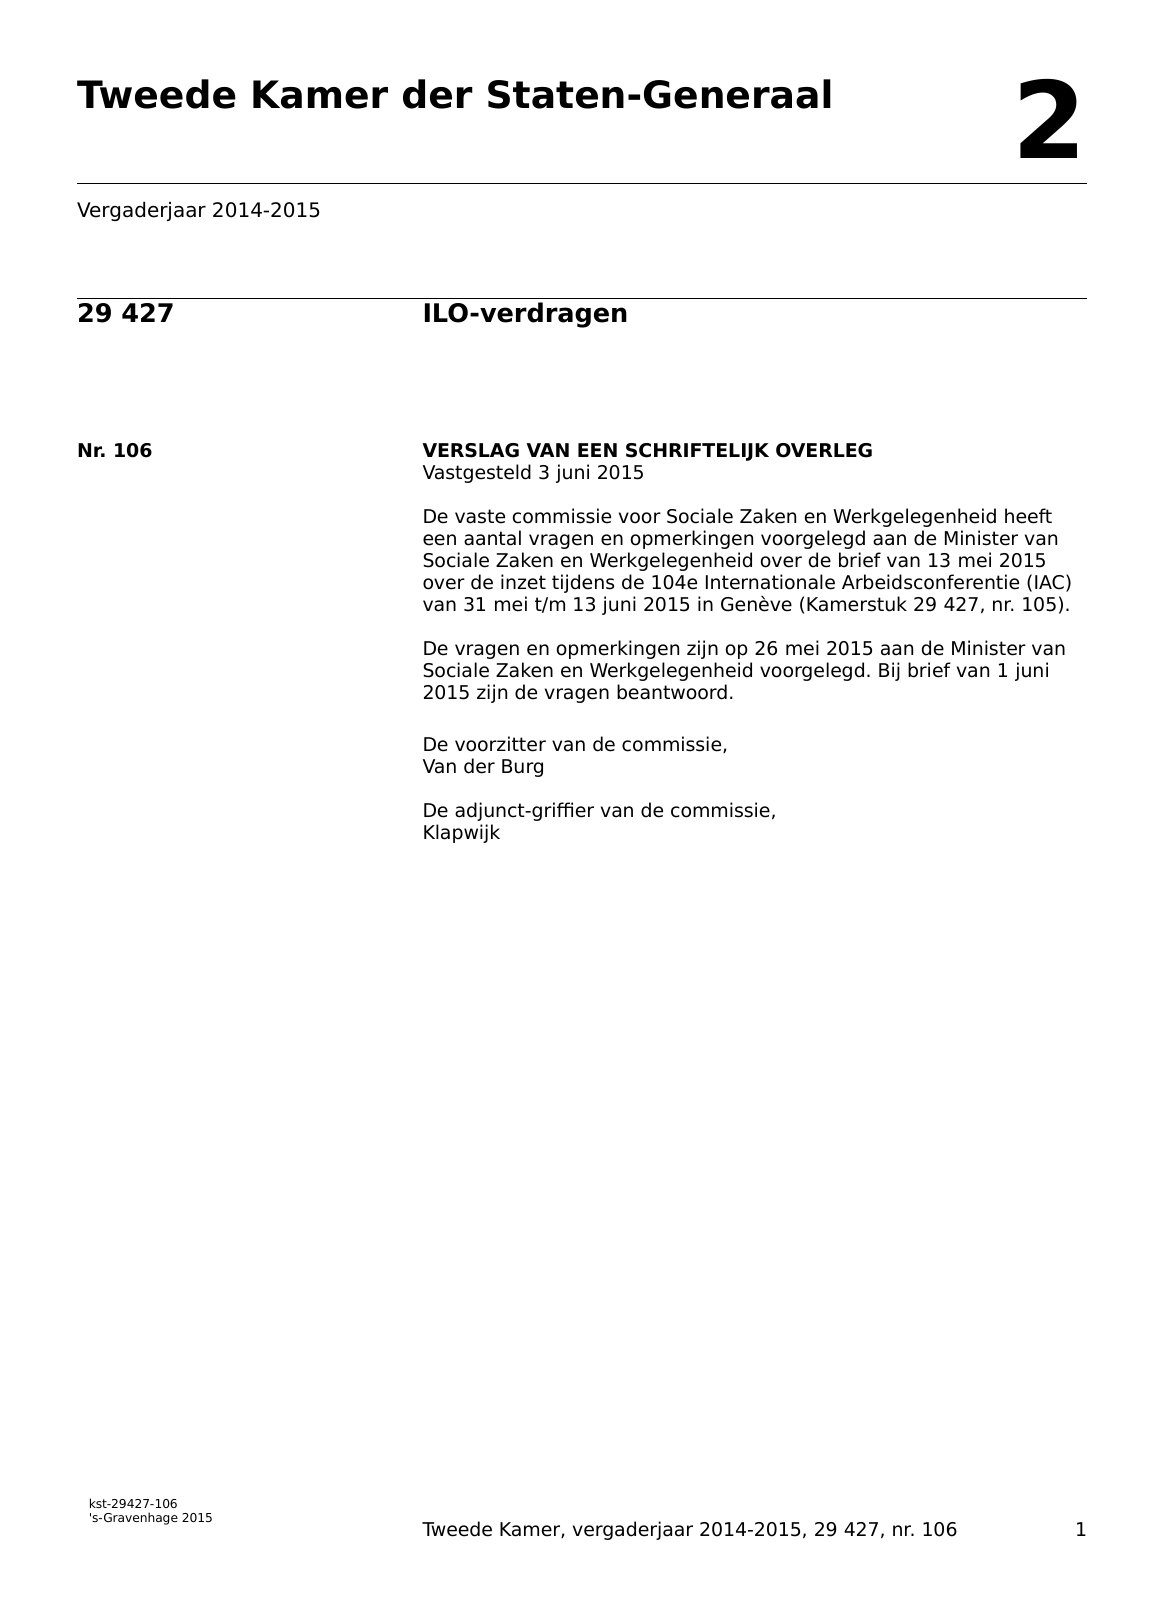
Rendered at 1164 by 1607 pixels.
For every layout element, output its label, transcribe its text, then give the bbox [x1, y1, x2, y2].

table_header Tweede Kamer der Staten-Generaal [77, 59, 886, 183]
subtitle Nr. 106 VERSLAG VAN EEN SCHRIFTELIJK OVERLEG [77, 440, 1087, 462]
text kst-29427-106 [88, 1497, 323, 1511]
text De vragen en opmerkingen zijn op 26 mei 2015 aan de Minister van Sociale Zaken en Werkgelegenheid voorgelegd. Bij brief van 1 juni 2015 zijn de vragen beantwoord. [422, 638, 1087, 704]
text Vastgesteld 3 juni 2015 [422, 462, 1087, 484]
table_header 2 [886, 59, 1087, 183]
text De vaste commissie voor Sociale Zaken en Werkgelegenheid heeft een aantal vragen en opmerkingen voorgelegd aan de Minister van Sociale Zaken en Werkgelegenheid over de brief van 13 mei 2015 over de inzet tijdens de 104e Internationale Arbeidsconferentie (IAC) van 31 mei t/m 13 juni 2015 in Genève (Kamerstuk 29 427, nr. 105). [422, 506, 1087, 616]
subtitle 29 427 ILO-verdragen [77, 299, 1087, 329]
text De adjunct-griffier van de commissie, Klapwijk [422, 800, 1087, 844]
text 's-Gravenhage 2015 [88, 1511, 323, 1525]
table_cell Vergaderjaar 2014-2015 [77, 184, 1087, 298]
text De voorzitter van de commissie, Van der Burg [422, 734, 1087, 778]
